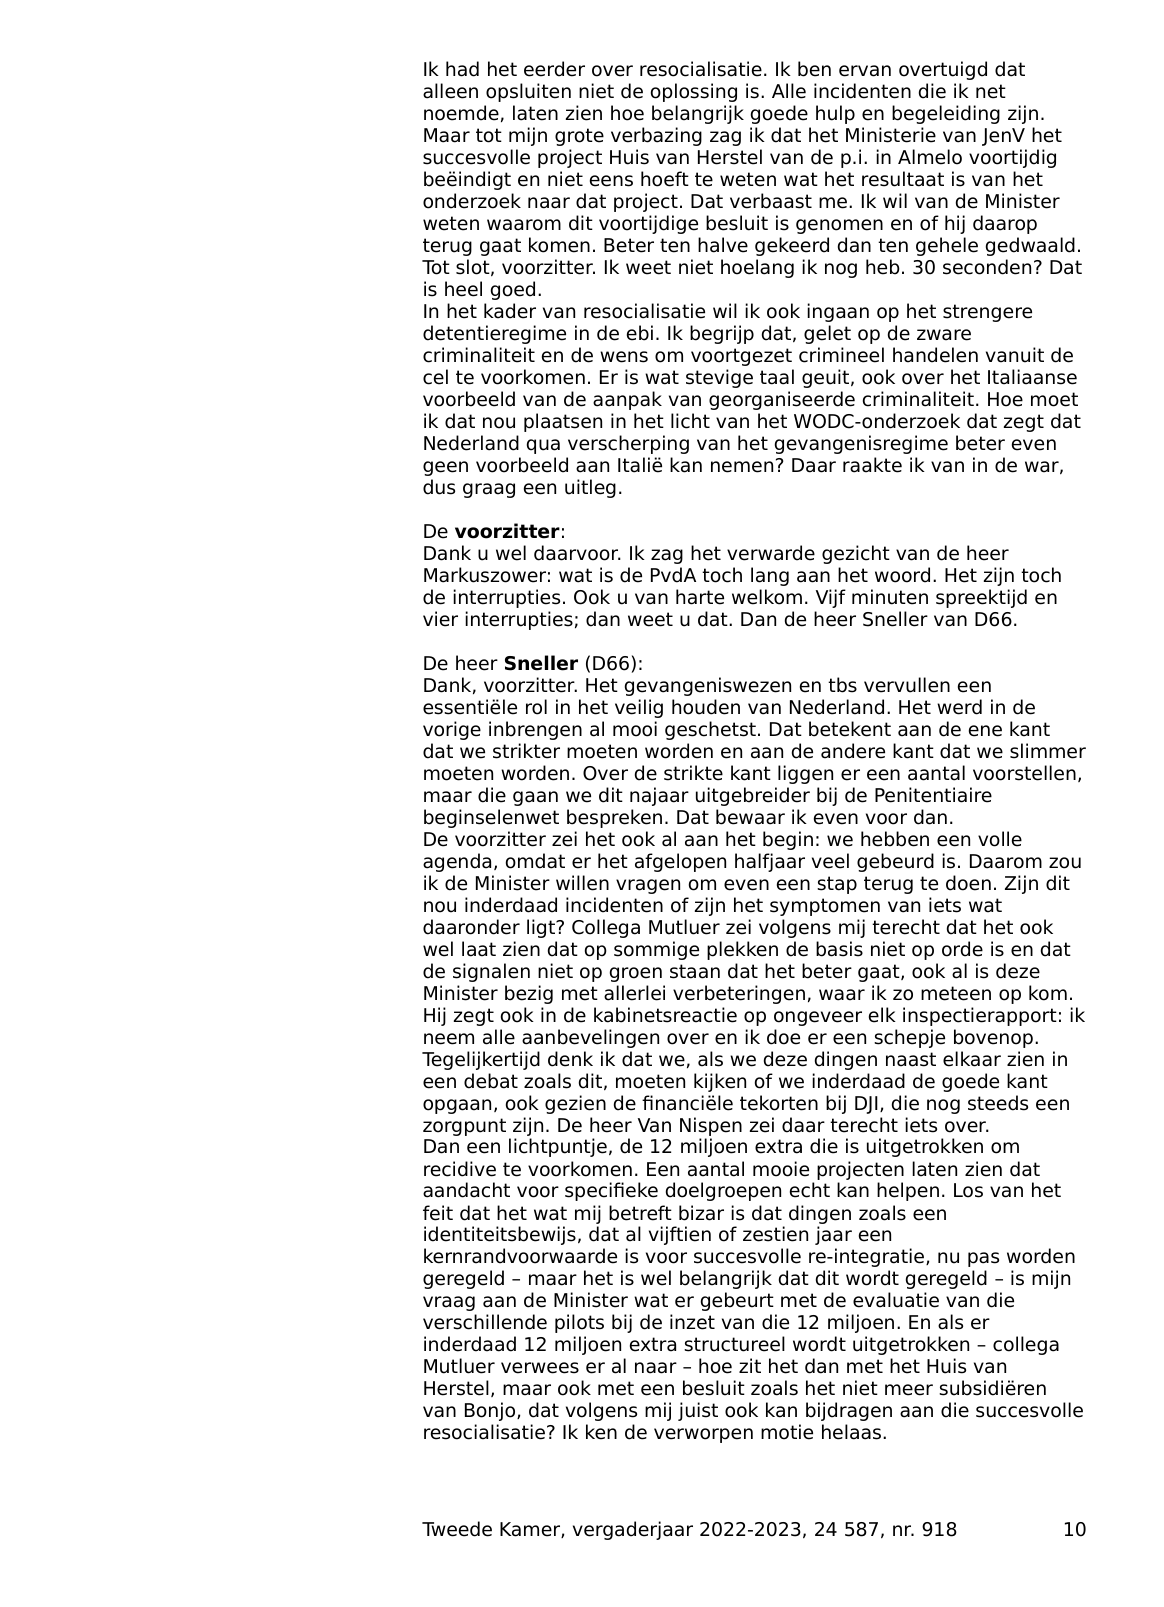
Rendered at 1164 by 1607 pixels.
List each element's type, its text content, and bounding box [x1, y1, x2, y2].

text De voorzitter zei het ook al aan het begin: we hebben een volle agenda, omdat er het afgelopen halfjaar veel gebeurd is. Daarom zou ik de Minister willen vragen om even een stap terug te doen. Zijn dit nou inderdaad incidenten of zijn het symptomen van iets wat daaronder ligt? Collega Mutluer zei volgens mij terecht dat het ook wel laat zien dat op sommige plekken de basis niet op orde is en dat de signalen niet op groen staan dat het beter gaat, ook al is deze Minister bezig met allerlei verbeteringen, waar ik zo meteen op kom. Hij zegt ook in de kabinetsreactie op ongeveer elk inspectierapport: ik neem alle aanbevelingen over en ik doe er een schepje bovenop. Tegelijkertijd denk ik dat we, als we deze dingen naast elkaar zien in een debat zoals dit, moeten kijken of we inderdaad de goede kant opgaan, ook gezien de financiële tekorten bij DJI, die nog steeds een zorgpunt zijn. De heer Van Nispen zei daar terecht iets over. [422, 829, 1087, 1136]
text Dank u wel daarvoor. Ik zag het verwarde gezicht van de heer Markuszower: wat is de PvdA toch lang aan het woord. Het zijn toch de interrupties. Ook u van harte welkom. Vijf minuten spreektijd en vier interrupties; dan weet u dat. Dan de heer Sneller van D66. [422, 543, 1087, 631]
text Dank, voorzitter. Het gevangeniswezen en tbs vervullen een essentiële rol in het veilig houden van Nederland. Het werd in de vorige inbrengen al mooi geschetst. Dat betekent aan de ene kant dat we strikter moeten worden en aan de andere kant dat we slimmer moeten worden. Over de strikte kant liggen er een aantal voorstellen, maar die gaan we dit najaar uitgebreider bij de Penitentiaire beginselenwet bespreken. Dat bewaar ik even voor dan. [422, 675, 1087, 829]
text In het kader van resocialisatie wil ik ook ingaan op het strengere detentieregime in de ebi. Ik begrijp dat, gelet op de zware criminaliteit en de wens om voortgezet crimineel handelen vanuit de cel te voorkomen. Er is wat stevige taal geuit, ook over het Italiaanse voorbeeld van de aanpak van georganiseerde criminaliteit. Hoe moet ik dat nou plaatsen in het licht van het WODC-onderzoek dat zegt dat Nederland qua verscherping van het gevangenisregime beter even geen voorbeeld aan Italië kan nemen? Daar raakte ik van in de war, dus graag een uitleg. [422, 301, 1087, 499]
text De heer Sneller (D66): [422, 653, 1087, 675]
text Tot slot, voorzitter. Ik weet niet hoelang ik nog heb. 30 seconden? Dat is heel goed. [422, 257, 1087, 301]
text Ik had het eerder over resocialisatie. Ik ben ervan overtuigd dat alleen opsluiten niet de oplossing is. Alle incidenten die ik net noemde, laten zien hoe belangrijk goede hulp en begeleiding zijn. Maar tot mijn grote verbazing zag ik dat het Ministerie van JenV het succesvolle project Huis van Herstel van de p.i. in Almelo voortijdig beëindigt en niet eens hoeft te weten wat het resultaat is van het onderzoek naar dat project. Dat verbaast me. Ik wil van de Minister weten waarom dit voortijdige besluit is genomen en of hij daarop terug gaat komen. Beter ten halve gekeerd dan ten gehele gedwaald. [422, 59, 1087, 257]
text De voorzitter: [422, 521, 1087, 543]
text Dan een lichtpuntje, de 12 miljoen extra die is uitgetrokken om recidive te voorkomen. Een aantal mooie projecten laten zien dat aandacht voor specifieke doelgroepen echt kan helpen. Los van het feit dat het wat mij betreft bizar is dat dingen zoals een identiteitsbewijs, dat al vijftien of zestien jaar een kernrandvoorwaarde is voor succesvolle re-integratie, nu pas worden geregeld – maar het is wel belangrijk dat dit wordt geregeld – is mijn vraag aan de Minister wat er gebeurt met de evaluatie van die verschillende pilots bij de inzet van die 12 miljoen. En als er inderdaad 12 miljoen extra structureel wordt uitgetrokken – collega Mutluer verwees er al naar – hoe zit het dan met het Huis van Herstel, maar ook met een besluit zoals het niet meer subsidiëren van Bonjo, dat volgens mij juist ook kan bijdragen aan die succesvolle resocialisatie? Ik ken de verworpen motie helaas. [422, 1136, 1087, 1444]
